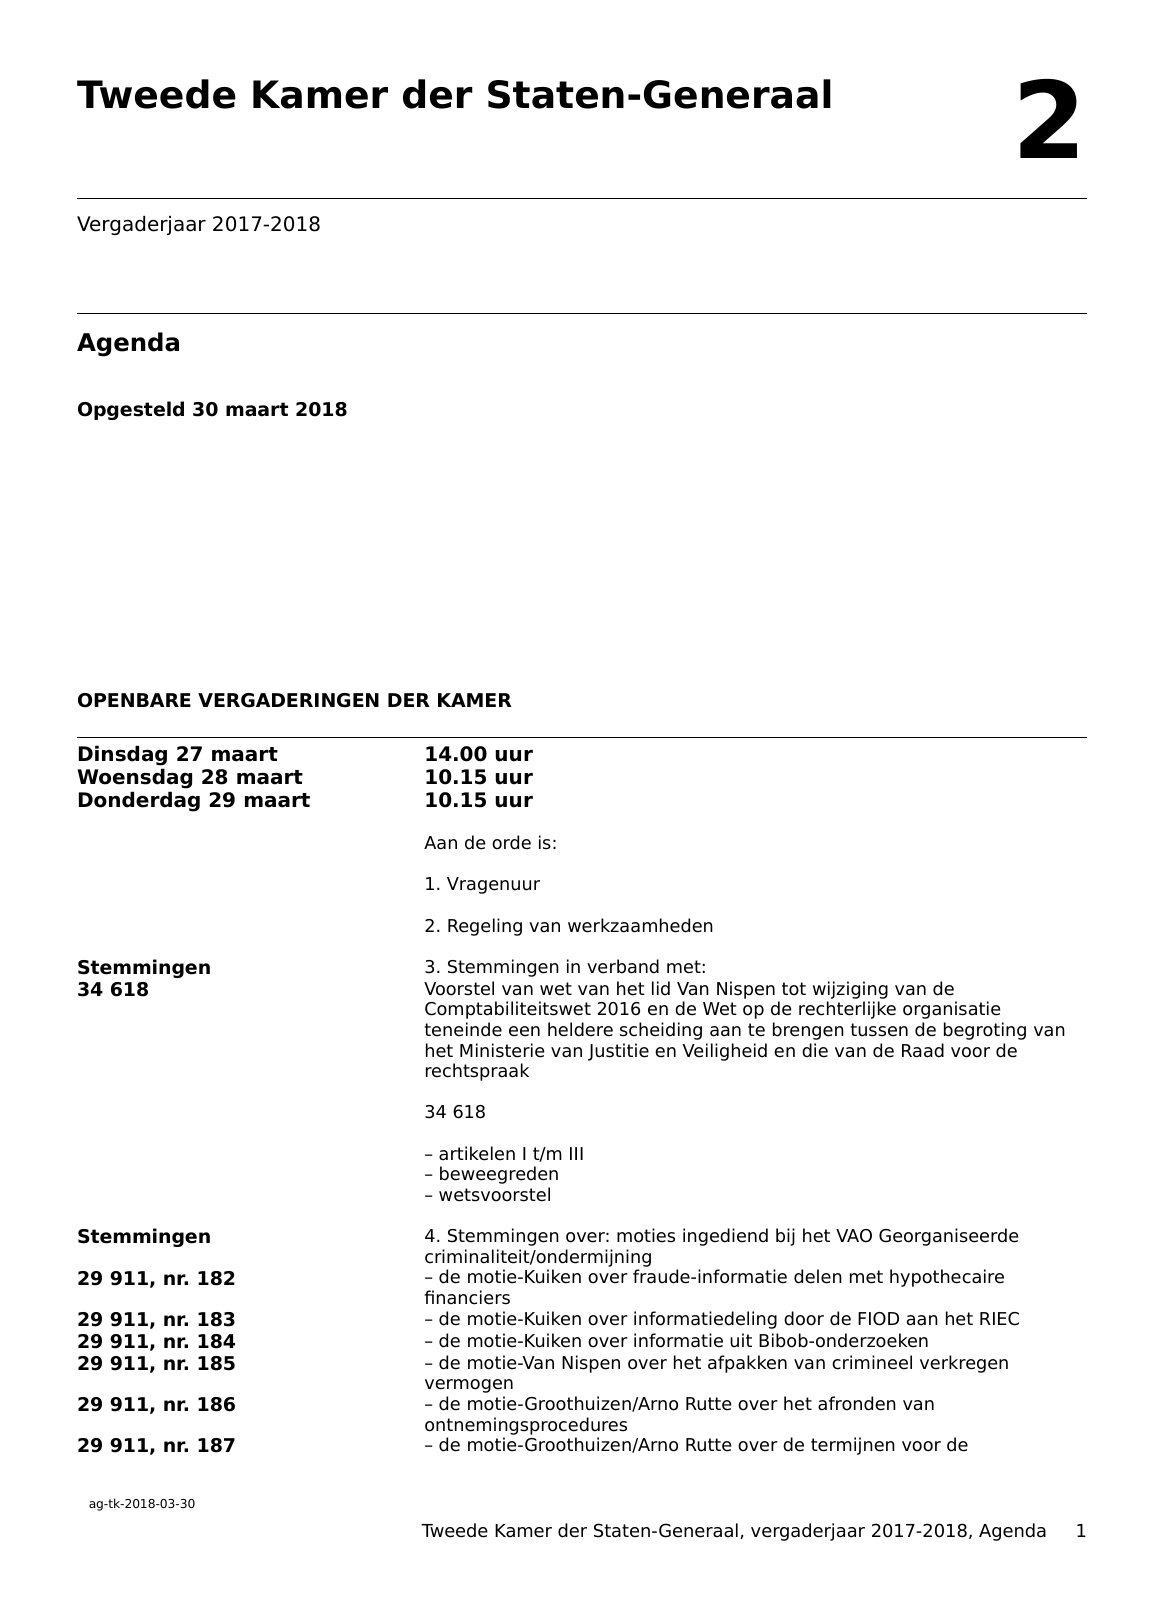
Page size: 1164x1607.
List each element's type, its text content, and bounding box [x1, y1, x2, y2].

table_cell 29 911, nr. 182 [77, 1268, 401, 1309]
table_header Tweede Kamer der Staten-Generaal [77, 59, 886, 198]
table_cell [401, 854, 418, 874]
table_cell Aan de orde is: [418, 833, 1087, 854]
table_cell [401, 813, 418, 833]
table_cell [77, 854, 401, 874]
table_cell Woensdag 28 maart [77, 766, 401, 789]
table_cell [77, 813, 401, 833]
table_cell [77, 833, 401, 854]
table_cell [401, 916, 418, 936]
table_cell 29 911, nr. 185 [77, 1353, 401, 1394]
table_cell [418, 895, 1087, 916]
table_cell [401, 936, 418, 957]
table_cell Stemmingen [77, 957, 401, 979]
table_cell [77, 1123, 401, 1144]
table_cell [418, 854, 1087, 874]
table_cell – de motie-Groothuizen/Arno Rutte over het afronden van ontnemingsprocedures [418, 1394, 1087, 1435]
table_header 2 [886, 59, 1087, 198]
table_cell – de motie-Van Nispen over het afpakken van crimineel verkregen vermogen [418, 1353, 1087, 1394]
table_cell – de motie-Kuiken over fraude-informatie delen met hypothecaire financiers [418, 1268, 1087, 1309]
table_cell [401, 1435, 418, 1457]
table_cell [77, 1144, 401, 1164]
table_cell [401, 789, 418, 812]
table_cell [401, 1268, 418, 1309]
table_cell [401, 1309, 418, 1331]
table_cell [77, 1164, 401, 1185]
table_cell Voorstel van wet van het lid Van Nispen tot wijziging van de Comptabiliteitswet 2016 en de Wet op de rechterlijke organisatie teneinde een heldere scheiding aan te brengen tussen de begroting van het Ministerie van Justitie en Veiligheid en die van de Raad voor de rechtspraak [418, 979, 1087, 1082]
table_cell [401, 1226, 418, 1267]
table_cell [418, 1123, 1087, 1144]
table_cell [401, 957, 418, 979]
text Opgesteld 30 maart 2018 [77, 399, 1087, 421]
table_cell [401, 1331, 418, 1353]
table_header 14.00 uur [418, 738, 1087, 766]
text ag-tk-2018-03-30 [88, 1497, 323, 1511]
table_cell [77, 1082, 401, 1102]
table_cell [77, 874, 401, 895]
table_header Dinsdag 27 maart [77, 738, 401, 766]
table_cell [401, 895, 418, 916]
table_cell 29 911, nr. 184 [77, 1331, 401, 1353]
table_cell – de motie-Kuiken over informatiedeling door de FIOD aan het RIEC [418, 1309, 1087, 1331]
table_cell Agenda [77, 314, 422, 357]
table_cell 29 911, nr. 186 [77, 1394, 401, 1435]
table_cell – de motie-Kuiken over informatie uit Bibob-onderzoeken [418, 1331, 1087, 1353]
table_cell – beweegreden [418, 1164, 1087, 1185]
table_cell [401, 1206, 418, 1226]
table_cell 29 911, nr. 183 [77, 1309, 401, 1331]
table_cell [401, 1123, 418, 1144]
table_cell [401, 979, 418, 1082]
table_cell Vergaderjaar 2017-2018 [77, 199, 1087, 313]
table_cell – de motie-Groothuizen/Arno Rutte over de termijnen voor de [418, 1435, 1087, 1457]
table_cell 34 618 [418, 1103, 1087, 1123]
table_cell [77, 1185, 401, 1206]
table_cell [401, 1082, 418, 1102]
table_cell – wetsvoorstel [418, 1185, 1087, 1206]
table_cell [401, 1144, 418, 1164]
table_cell [401, 833, 418, 854]
table_cell [401, 1353, 418, 1394]
table_cell [401, 1164, 418, 1185]
table_cell [418, 813, 1087, 833]
table_cell [401, 1394, 418, 1435]
table_cell [418, 936, 1087, 957]
table_cell [77, 1206, 401, 1226]
table_cell Donderdag 29 maart [77, 789, 401, 812]
table_cell 29 911, nr. 187 [77, 1435, 401, 1457]
table_cell [77, 1103, 401, 1123]
table_cell – artikelen I t/m III [418, 1144, 1087, 1164]
table_cell [77, 936, 401, 957]
table_cell [422, 314, 1087, 357]
table_cell [418, 1082, 1087, 1102]
table_cell 34 618 [77, 979, 401, 1082]
table_cell [418, 1206, 1087, 1226]
table_cell 3. Stemmingen in verband met: [418, 957, 1087, 979]
table_cell 10.15 uur [418, 766, 1087, 789]
table_cell 2. Regeling van werkzaamheden [418, 916, 1087, 936]
table_cell [77, 916, 401, 936]
table_cell [77, 895, 401, 916]
table_cell Stemmingen [77, 1226, 401, 1267]
table_cell [401, 766, 418, 789]
table_header [401, 738, 418, 766]
table_cell [401, 874, 418, 895]
table_cell 10.15 uur [418, 789, 1087, 812]
table_cell [401, 1185, 418, 1206]
subtitle OPENBARE VERGADERINGEN DER KAMER [77, 690, 1087, 712]
table_cell 4. Stemmingen over: moties ingediend bij het VAO Georganiseerde criminaliteit/ondermijning [418, 1226, 1087, 1267]
table_cell [401, 1103, 418, 1123]
table_cell 1. Vragenuur [418, 874, 1087, 895]
